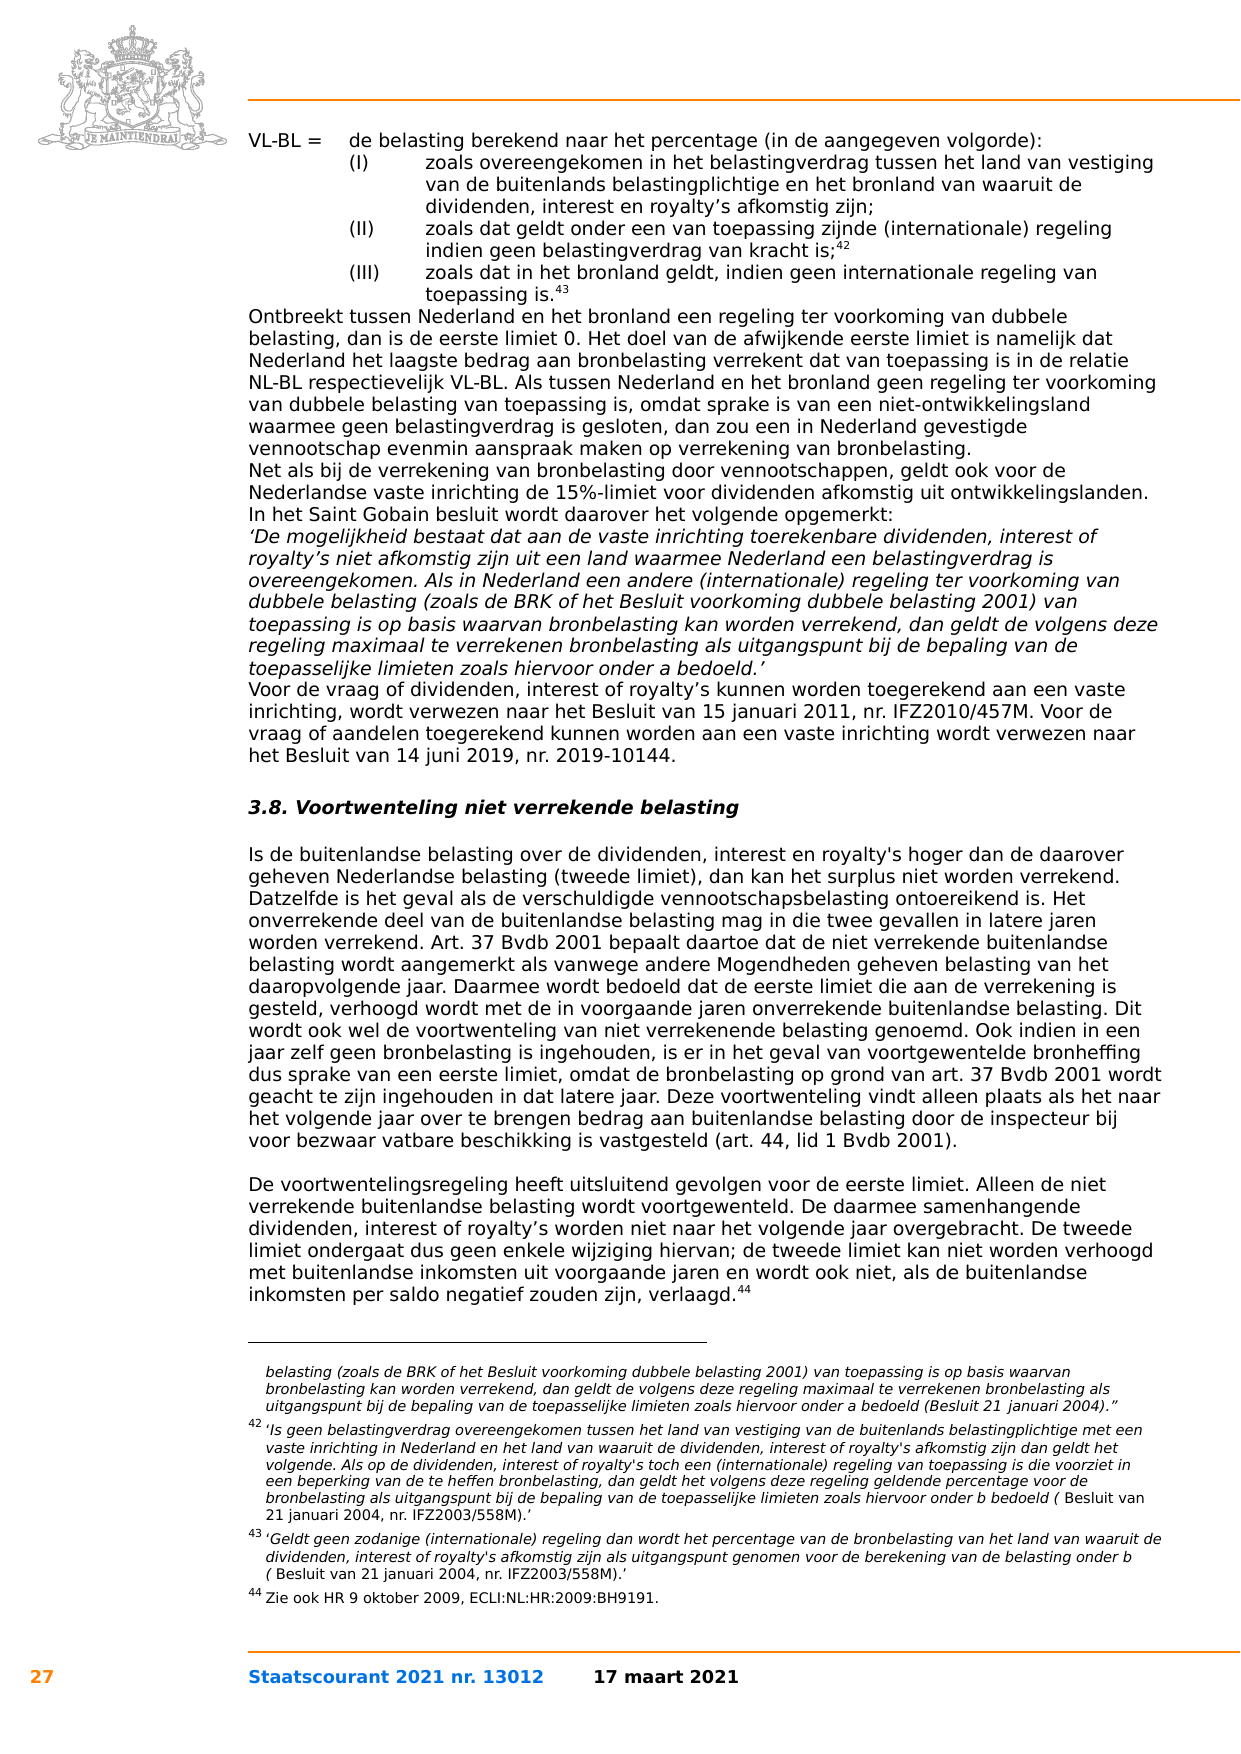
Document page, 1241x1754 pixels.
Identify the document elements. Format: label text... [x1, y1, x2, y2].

text ‘De mogelijkheid bestaat dat aan de vaste inrichting toerekenbare dividenden, interest of royalty’s niet afkomstig zijn uit een land waarmee Nederland een belastingverdrag is overeengekomen. Als in Nederland een andere (internationale) regeling ter voorkoming van dubbele belasting (zoals de BRK of het Besluit voorkoming dubbele belasting 2001) van toepassing is op basis waarvan bronbelasting kan worden verrekend, dan geldt de volgens deze regeling maximaal te verrekenen bronbelasting als uitgangspunt bij de bepaling van de toepasselijke limieten zoals hiervoor onder a bedoeld.’ [248, 526, 1163, 679]
picture [38, 25, 227, 150]
text belasting (zoals de BRK of het Besluit voorkoming dubbele belasting 2001) van toepassing is op basis waarvan bronbelasting kan worden verrekend, dan geldt de volgens deze regeling maximaal te verrekenen bronbelasting als uitgangspunt bij de bepaling van de toepasselijke limieten zoals hiervoor onder a bedoeld (Besluit 21 januari 2004).” [248, 1364, 1163, 1415]
text Voor de vraag of dividenden, interest of royalty’s kunnen worden toegerekend aan een vaste inrichting, wordt verwezen naar het Besluit van 15 januari 2011, nr. IFZ2010/457M. Voor de vraag of aandelen toegerekend kunnen worden aan een vaste inrichting wordt verwezen naar het Besluit van 14 juni 2019, nr. 2019-10144. [248, 679, 1163, 767]
text (III) zoals dat in het bronland geldt, indien geen internationale regeling van toepassing is. [348, 262, 1163, 306]
text Net als bij de verrekening van bronbelasting door vennootschappen, geldt ook voor de Nederlandse vaste inrichting de 15%-limiet voor dividenden afkomstig uit ontwikkelingslanden. In het Saint Gobain besluit wordt daarover het volgende opgemerkt: [248, 459, 1163, 526]
text (II) zoals dat geldt onder een van toepassing zijnde (internationale) regeling indien geen belastingverdrag van kracht is; [348, 218, 1163, 262]
text Is de buitenlandse belasting over de dividenden, interest en royalty's hoger dan de daarover geheven Nederlandse belasting (tweede limiet), dan kan het surplus niet worden verrekend. Datzelfde is het geval als de verschuldigde vennootschapsbelasting ontoereikend is. Het onverrekende deel van de buitenlandse belasting mag in die twee gevallen in latere jaren worden verrekend. Art. 37 Bvdb 2001 bepaalt daartoe dat de niet verrekende buitenlandse belasting wordt aangemerkt als vanwege andere Mogendheden geheven belasting van het daaropvolgende jaar. Daarmee wordt bedoeld dat de eerste limiet die aan de verrekening is gesteld, verhoogd wordt met de in voorgaande jaren onverrekende buitenlandse belasting. Dit wordt ook wel de voortwenteling van niet verrekenende belasting genoemd. Ook indien in een jaar zelf geen bronbelasting is ingehouden, is er in het geval van voortgewentelde bronheffing dus sprake van een eerste limiet, omdat de bronbelasting op grond van art. 37 Bvdb 2001 wordt geacht te zijn ingehouden in dat latere jaar. Deze voortwenteling vindt alleen plaats als het naar het volgende jaar over te brengen bedrag aan buitenlandse belasting door de inspecteur bij voor bezwaar vatbare beschikking is vastgesteld (art. 44, lid 1 Bvdb 2001). [248, 844, 1163, 1152]
text (I) zoals overeengekomen in het belastingverdrag tussen het land van vestiging van de buitenlands belastingplichtige en het bronland van waaruit de dividenden, interest en royalty’s afkomstig zijn; [348, 152, 1163, 218]
text VL-BL = de belasting berekend naar het percentage (in de aangegeven volgorde): [248, 130, 1163, 152]
text De voortwentelingsregeling heeft uitsluitend gevolgen voor de eerste limiet. Alleen de niet verrekende buitenlandse belasting wordt voortgewenteld. De daarmee samenhangende dividenden, interest of royalty’s worden niet naar het volgende jaar overgebracht. De tweede limiet ondergaat dus geen enkele wijziging hiervan; de tweede limiet kan niet worden verhoogd met buitenlandse inkomsten uit voorgaande jaren en wordt ook niet, als de buitenlandse inkomsten per saldo negatief zouden zijn, verlaagd. [248, 1174, 1163, 1306]
subtitle 3.8. Voortwenteling niet verrekende belasting [248, 797, 1163, 819]
text ‘Is geen belastingverdrag overeengekomen tussen het land van vestiging van de buitenlands belastingplichtige met een vaste inrichting in Nederland en het land van waaruit de dividenden, interest of royalty's afkomstig zijn dan geldt het volgende. Als op de dividenden, interest of royalty's toch een (internationale) regeling van toepassing is die voorziet in een beperking van de te heffen bronbelasting, dan geldt het volgens deze regeling geldende percentage voor de bronbelasting als uitgangspunt bij de bepaling van de toepasselijke limieten zoals hiervoor onder b bedoeld ( Besluit van 21 januari 2004, nr. IFZ2003/558M).’ [248, 1418, 1163, 1524]
text Ontbreekt tussen Nederland en het bronland een regeling ter voorkoming van dubbele belasting, dan is de eerste limiet 0. Het doel van de afwijkende eerste limiet is namelijk dat Nederland het laagste bedrag aan bronbelasting verrekent dat van toepassing is in de relatie NL-BL respectievelijk VL-BL. Als tussen Nederland en het bronland geen regeling ter voorkoming van dubbele belasting van toepassing is, omdat sprake is van een niet-ontwikkelingsland waarmee geen belastingverdrag is gesloten, dan zou een in Nederland gevestigde vennootschap evenmin aanspraak maken op verrekening van bronbelasting. [248, 306, 1163, 459]
text Zie ook HR 9 oktober 2009, ECLI:NL:HR:2009:BH9191. [248, 1586, 1163, 1608]
text ‘Geldt geen zodanige (internationale) regeling dan wordt het percentage van de bronbelasting van het land van waaruit de dividenden, interest of royalty's afkomstig zijn als uitgangspunt genomen voor de berekening van de belasting onder b ( Besluit van 21 januari 2004, nr. IFZ2003/558M).’ [248, 1527, 1163, 1583]
